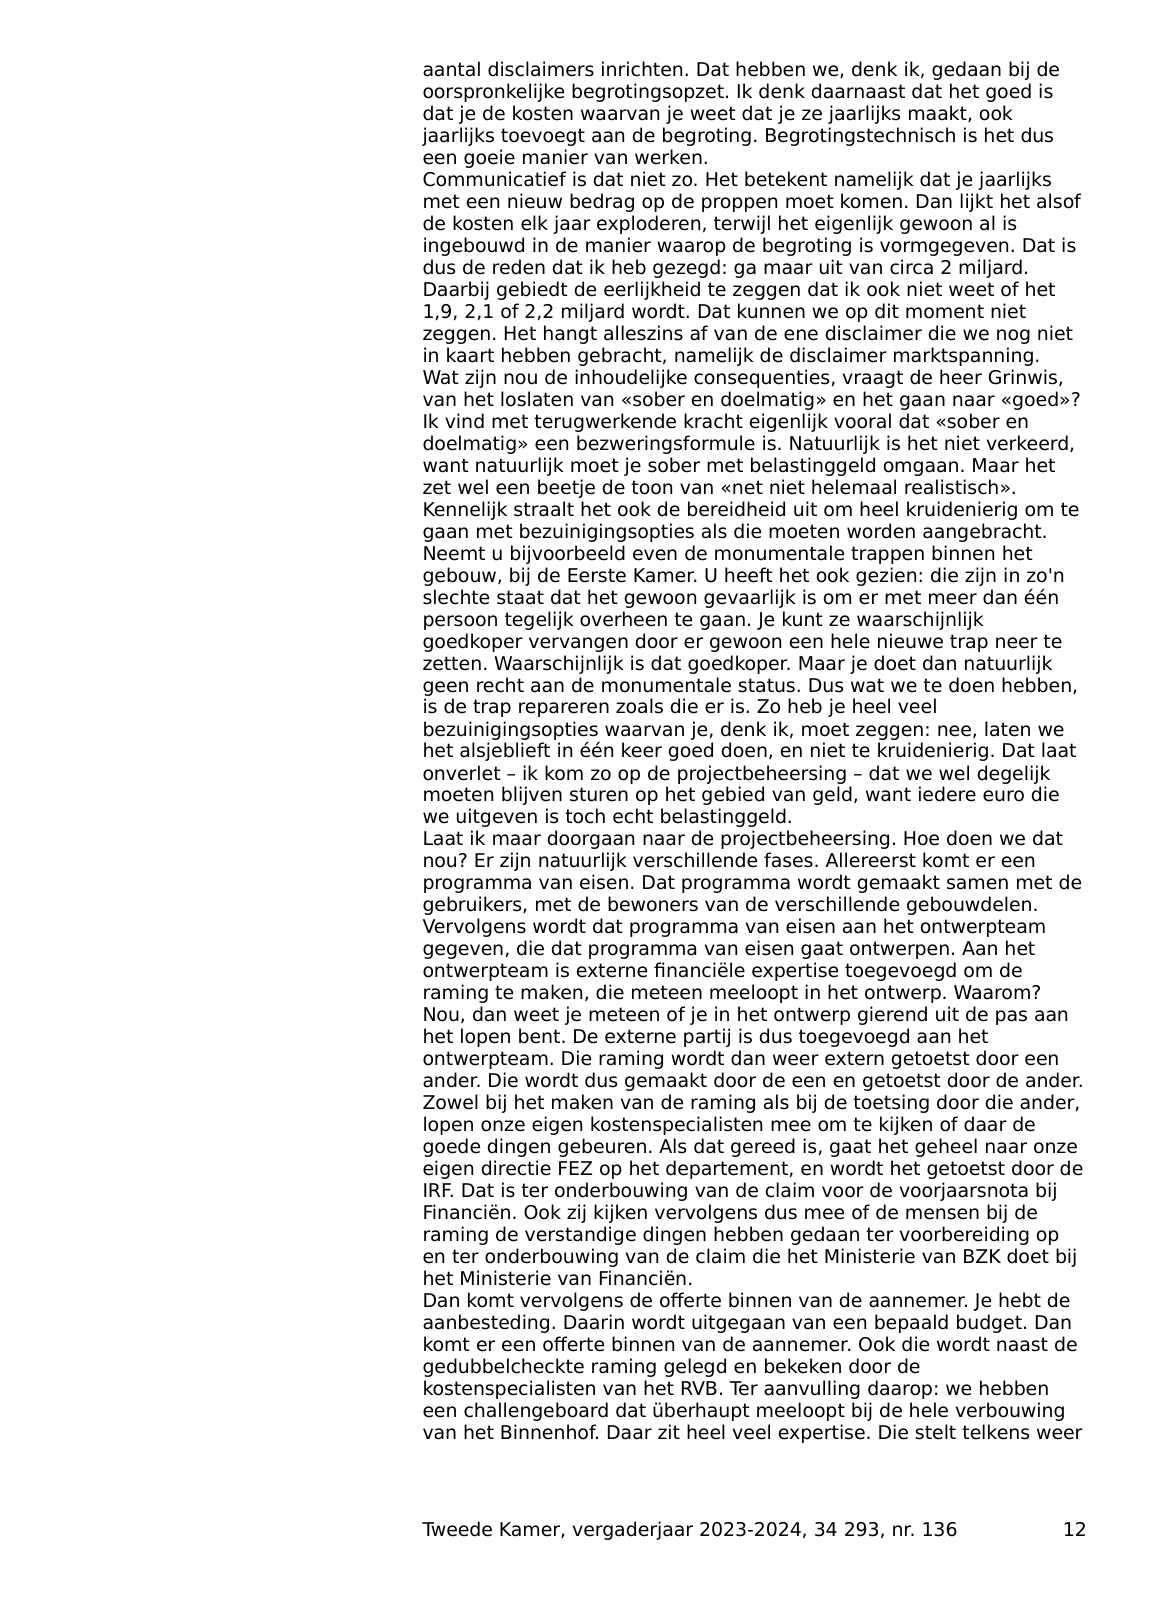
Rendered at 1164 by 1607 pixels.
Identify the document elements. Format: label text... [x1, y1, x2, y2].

text Communicatief is dat niet zo. Het betekent namelijk dat je jaarlijks met een nieuw bedrag op de proppen moet komen. Dan lijkt het alsof de kosten elk jaar exploderen, terwijl het eigenlijk gewoon al is ingebouwd in de manier waarop de begroting is vormgegeven. Dat is dus de reden dat ik heb gezegd: ga maar uit van circa 2 miljard. Daarbij gebiedt de eerlijkheid te zeggen dat ik ook niet weet of het 1,9, 2,1 of 2,2 miljard wordt. Dat kunnen we op dit moment niet zeggen. Het hangt alleszins af van de ene disclaimer die we nog niet in kaart hebben gebracht, namelijk de disclaimer marktspanning. [422, 169, 1087, 367]
text aantal disclaimers inrichten. Dat hebben we, denk ik, gedaan bij de oorspronkelijke begrotingsopzet. Ik denk daarnaast dat het goed is dat je de kosten waarvan je weet dat je ze jaarlijks maakt, ook jaarlijks toevoegt aan de begroting. Begrotingstechnisch is het dus een goeie manier van werken. [422, 59, 1087, 169]
text Laat ik maar doorgaan naar de projectbeheersing. Hoe doen we dat nou? Er zijn natuurlijk verschillende fases. Allereerst komt er een programma van eisen. Dat programma wordt gemaakt samen met de gebruikers, met de bewoners van de verschillende gebouwdelen. Vervolgens wordt dat programma van eisen aan het ontwerpteam gegeven, die dat programma van eisen gaat ontwerpen. Aan het ontwerpteam is externe financiële expertise toegevoegd om de raming te maken, die meteen meeloopt in het ontwerp. Waarom? Nou, dan weet je meteen of je in het ontwerp gierend uit de pas aan het lopen bent. De externe partij is dus toegevoegd aan het ontwerpteam. Die raming wordt dan weer extern getoetst door een ander. Die wordt dus gemaakt door de een en getoetst door de ander. [422, 828, 1087, 1092]
text Zowel bij het maken van de raming als bij de toetsing door die ander, lopen onze eigen kostenspecialisten mee om te kijken of daar de goede dingen gebeuren. Als dat gereed is, gaat het geheel naar onze eigen directie FEZ op het departement, en wordt het getoetst door de IRF. Dat is ter onderbouwing van de claim voor de voorjaarsnota bij Financiën. Ook zij kijken vervolgens dus mee of de mensen bij de raming de verstandige dingen hebben gedaan ter voorbereiding op en ter onderbouwing van de claim die het Ministerie van BZK doet bij het Ministerie van Financiën. [422, 1092, 1087, 1290]
text Dan komt vervolgens de offerte binnen van de aannemer. Je hebt de aanbesteding. Daarin wordt uitgegaan van een bepaald budget. Dan komt er een offerte binnen van de aannemer. Ook die wordt naast de gedubbelcheckte raming gelegd en bekeken door de kostenspecialisten van het RVB. Ter aanvulling daarop: we hebben een challengeboard dat überhaupt meeloopt bij de hele verbouwing van het Binnenhof. Daar zit heel veel expertise. Die stelt telkens weer [422, 1290, 1087, 1444]
text Wat zijn nou de inhoudelijke consequenties, vraagt de heer Grinwis, van het loslaten van «sober en doelmatig» en het gaan naar «goed»? Ik vind met terugwerkende kracht eigenlijk vooral dat «sober en doelmatig» een bezweringsformule is. Natuurlijk is het niet verkeerd, want natuurlijk moet je sober met belastinggeld omgaan. Maar het zet wel een beetje de toon van «net niet helemaal realistisch». Kennelijk straalt het ook de bereidheid uit om heel kruidenierig om te gaan met bezuinigingsopties als die moeten worden aangebracht. Neemt u bijvoorbeeld even de monumentale trappen binnen het gebouw, bij de Eerste Kamer. U heeft het ook gezien: die zijn in zo'n slechte staat dat het gewoon gevaarlijk is om er met meer dan één persoon tegelijk overheen te gaan. Je kunt ze waarschijnlijk goedkoper vervangen door er gewoon een hele nieuwe trap neer te zetten. Waarschijnlijk is dat goedkoper. Maar je doet dan natuurlijk geen recht aan de monumentale status. Dus wat we te doen hebben, is de trap repareren zoals die er is. Zo heb je heel veel bezuinigingsopties waarvan je, denk ik, moet zeggen: nee, laten we het alsjeblieft in één keer goed doen, en niet te kruidenierig. Dat laat onverlet – ik kom zo op de projectbeheersing – dat we wel degelijk moeten blijven sturen op het gebied van geld, want iedere euro die we uitgeven is toch echt belastinggeld. [422, 367, 1087, 828]
